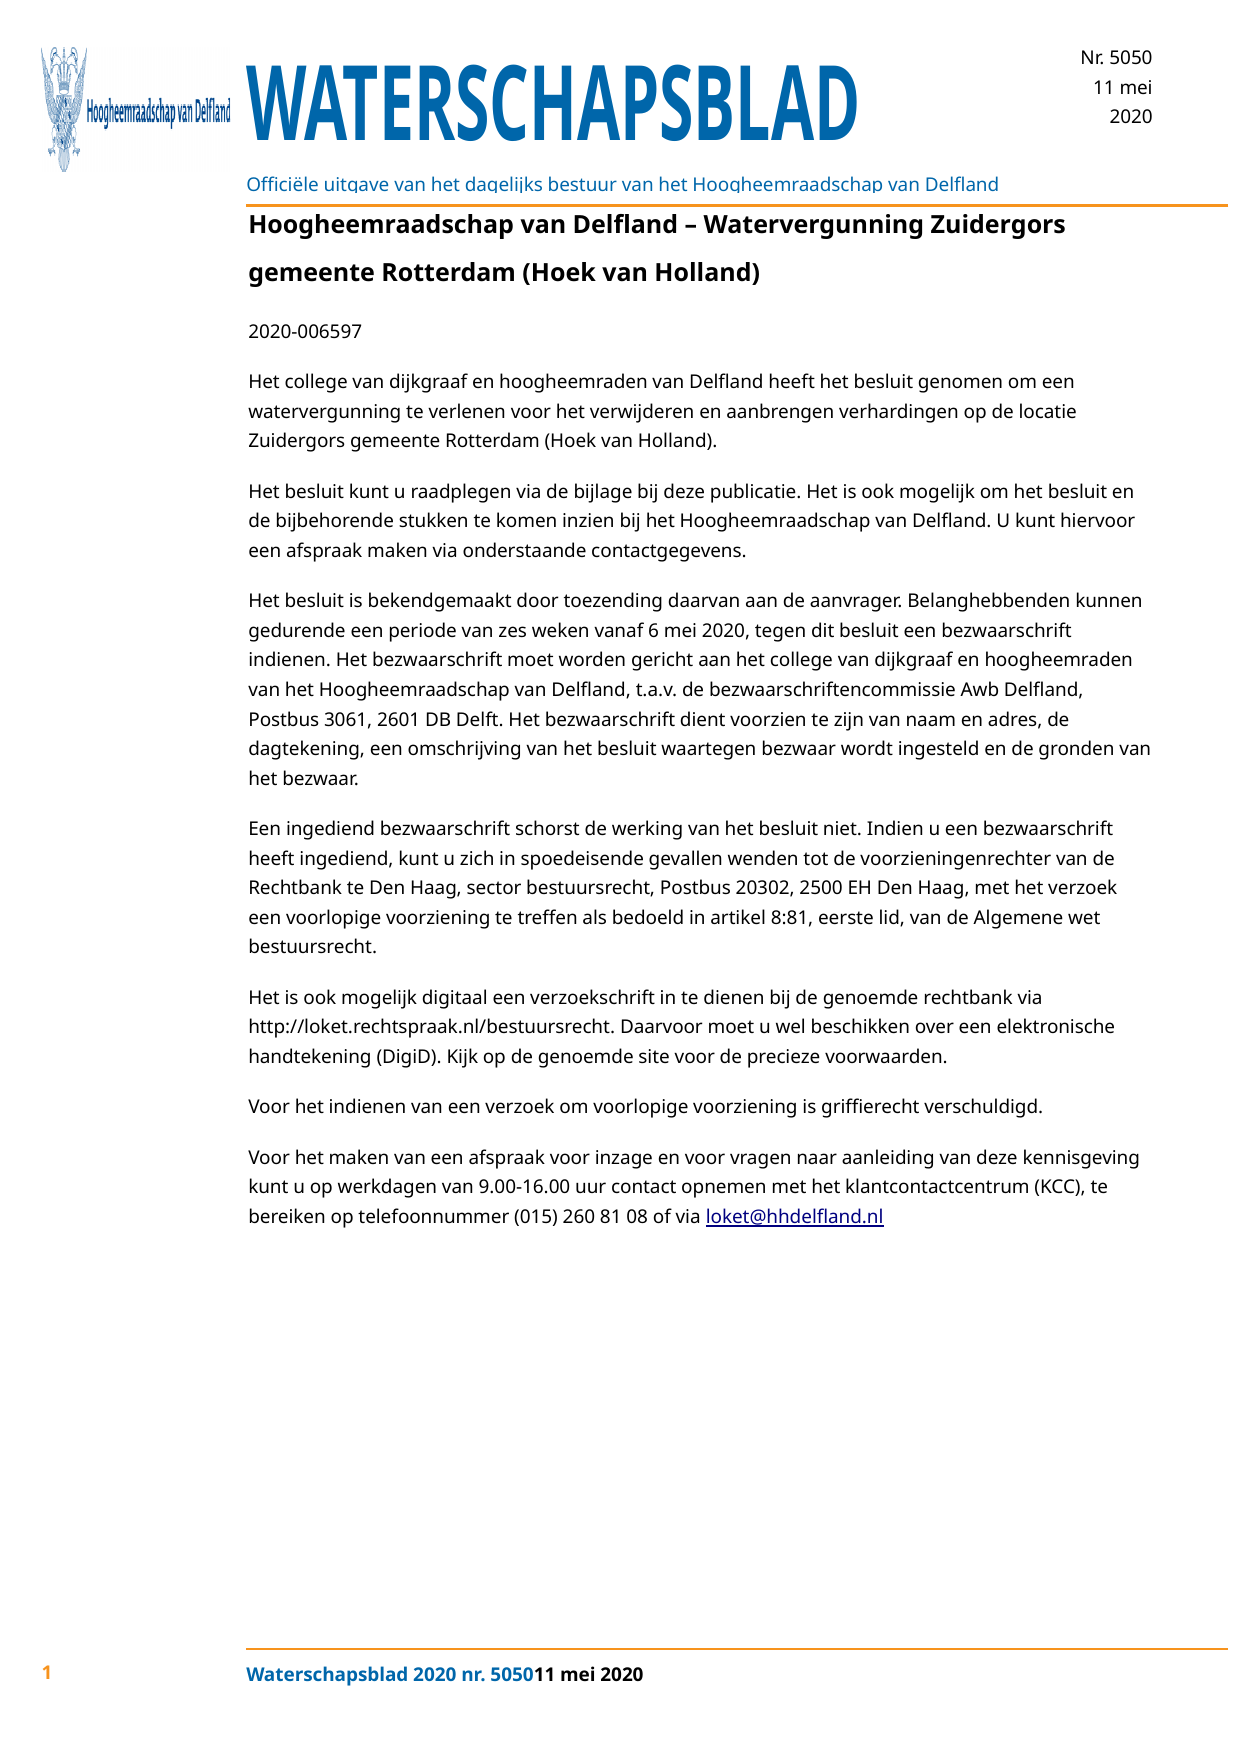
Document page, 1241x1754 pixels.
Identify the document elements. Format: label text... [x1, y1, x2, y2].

text Het besluit kunt u raadplegen via de bijlage bij deze publicatie. Het is ook mogelijk om het besluit en de bijbehorende stukken te komen inzien bij het Hoogheemraadschap van Delfland. U kunt hiervoor een afspraak maken via onderstaande contactgegevens. [248, 478, 1152, 563]
text Het is ook mogelijk digitaal een verzoekschrift in te dienen bij de genoemde rechtbank via http://loket.rechtspraak.nl/bestuursrecht. Daarvoor moet u wel beschikken over een elektronische handtekening (DigiD). Kijk op de genoemde site voor de precieze voorwaarden. [248, 984, 1152, 1069]
text Voor het indienen van een verzoek om voorlopige voorziening is griffierecht verschuldigd. [248, 1094, 1152, 1119]
text Het besluit is bekendgemaakt door toezending daarvan aan de aanvrager. Belanghebbenden kunnen gedurende een periode van zes weken vanaf 6 mei 2020, tegen dit besluit een bezwaarschrift indienen. Het bezwaarschrift moet worden gericht aan het college van dijkgraaf en hoogheemraden van het Hoogheemraadschap van Delfland, t.a.v. de bezwaarschriftencommissie Awb Delfland, Postbus 3061, 2601 DB Delft. Het bezwaarschrift dient voorzien te zijn van naam en adres, de dagtekening, een omschrijving van het besluit waartegen bezwaar wordt ingesteld en de gronden van het bezwaar. [248, 587, 1152, 791]
picture [41, 47, 231, 172]
text Het college van dijkgraaf en hoogheemraden van Delfland heeft het besluit genomen om een watervergunning te verlenen voor het verwijderen en aanbrengen verhardingen op de locatie Zuidergors gemeente Rotterdam (Hoek van Holland). [248, 368, 1152, 453]
text Een ingediend bezwaarschrift schorst de werking van het besluit niet. Indien u een bezwaarschrift heeft ingediend, kunt u zich in spoedeisende gevallen wenden tot de voorzieningenrechter van de Rechtbank te Den Haag, sector bestuursrecht, Postbus 20302, 2500 EH Den Haag, met het verzoek een voorlopige voorziening te treffen als bedoeld in artikel 8:81, eerste lid, van de Algemene wet bestuursrecht. [248, 815, 1152, 959]
text Voor het maken van een afspraak voor inzage en voor vragen naar aanleiding van deze kennisgeving kunt u op werkdagen van 9.00-16.00 uur contact opnemen met het klantcontactcentrum (KCC), te bereiken op telefoonnummer (015) 260 81 08 of via loket@hhdelfland.nl [248, 1144, 1152, 1229]
text 2020-006597 [248, 318, 1152, 344]
text Hoogheemraadschap van Delfland – Watervergunning Zuidergors gemeente Rotterdam (Hoek van Holland) [248, 207, 1152, 288]
